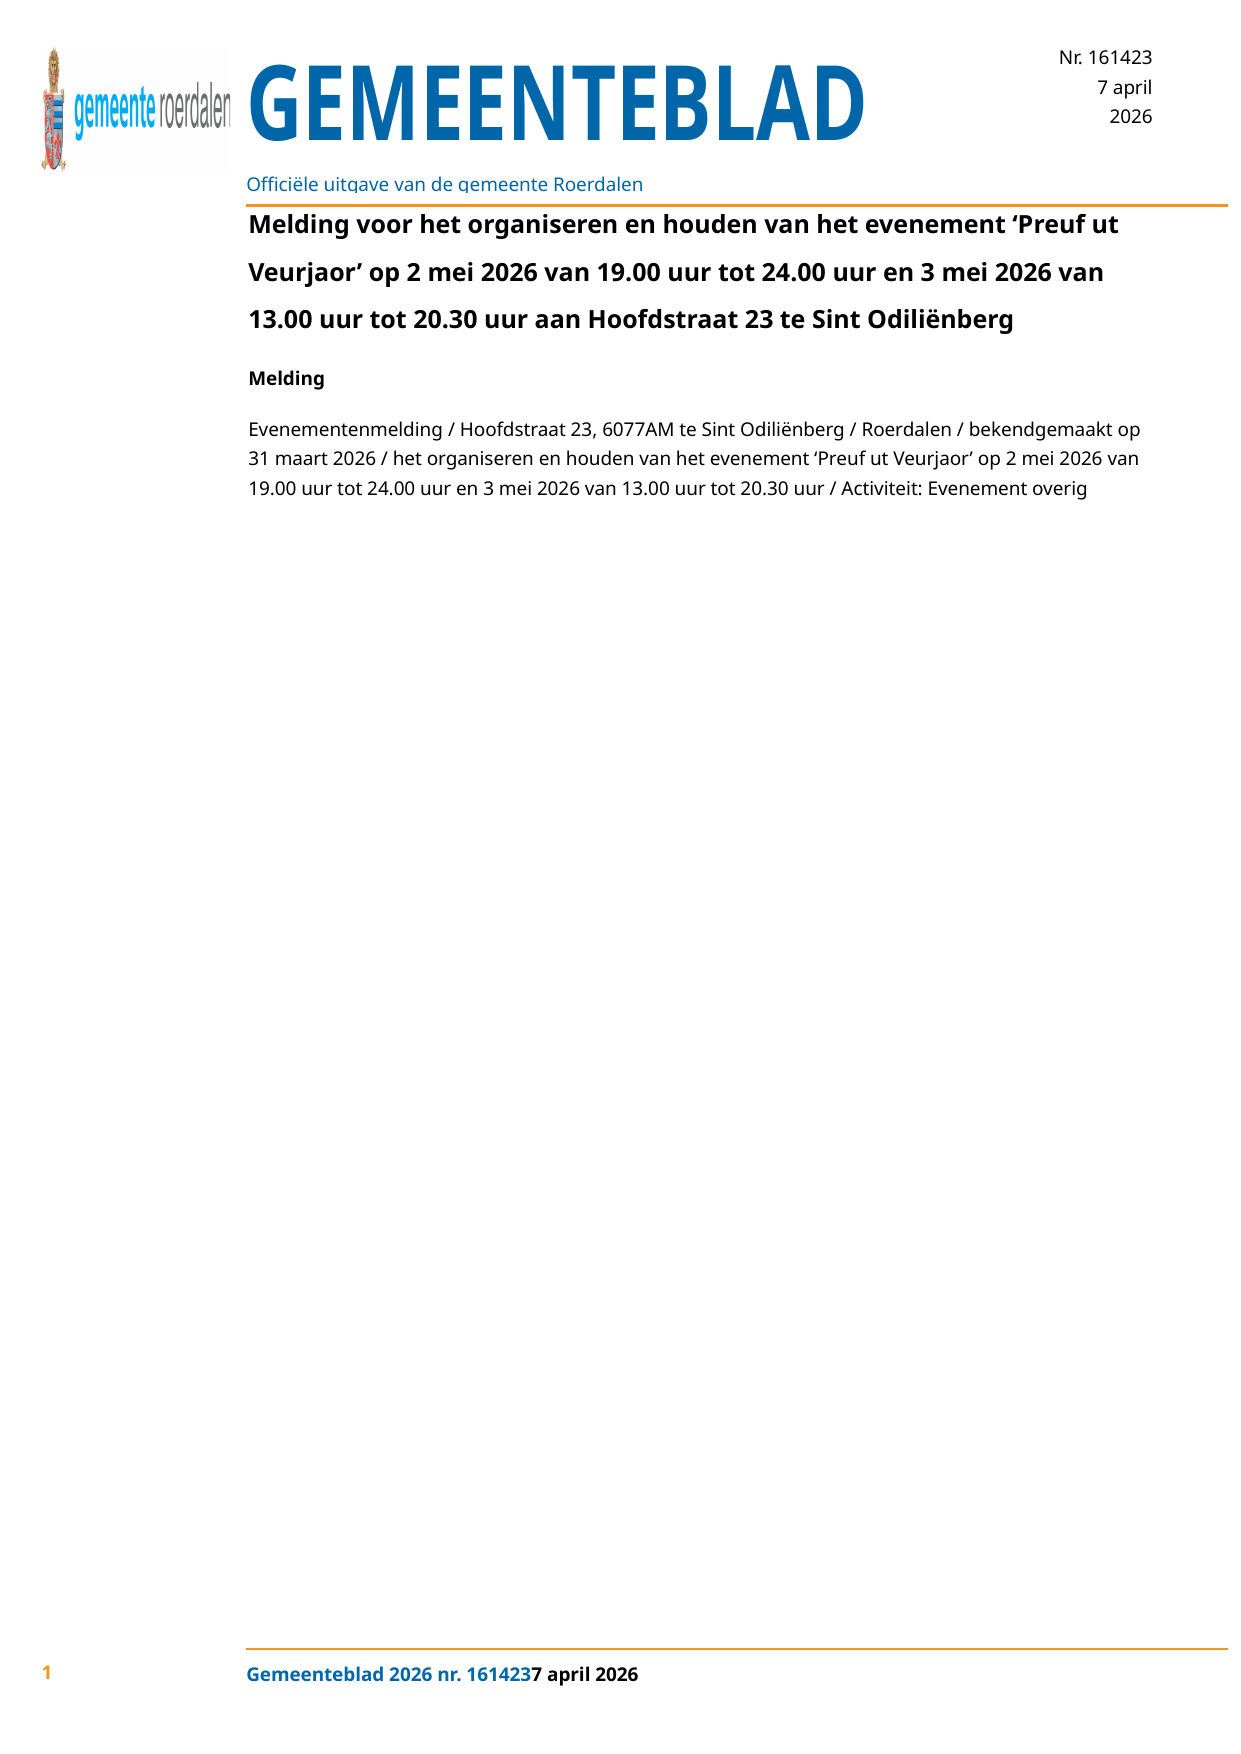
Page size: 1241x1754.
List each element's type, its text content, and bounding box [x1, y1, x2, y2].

text Melding voor het organiseren en houden van het evenement ‘Preuf ut Veurjaor’ op 2 mei 2026 van 19.00 uur tot 24.00 uur en 3 mei 2026 van 13.00 uur tot 20.30 uur aan Hoofdstraat 23 te Sint Odiliënberg [248, 207, 1152, 336]
text Melding [248, 366, 1152, 391]
picture [41, 47, 231, 172]
text Evenementenmelding / Hoofdstraat 23, 6077AM te Sint Odiliënberg / Roerdalen / bekendgemaakt op 31 maart 2026 / het organiseren en houden van het evenement ‘Preuf ut Veurjaor’ op 2 mei 2026 van 19.00 uur tot 24.00 uur en 3 mei 2026 van 13.00 uur tot 20.30 uur / Activiteit: Evenement overig [248, 416, 1152, 501]
